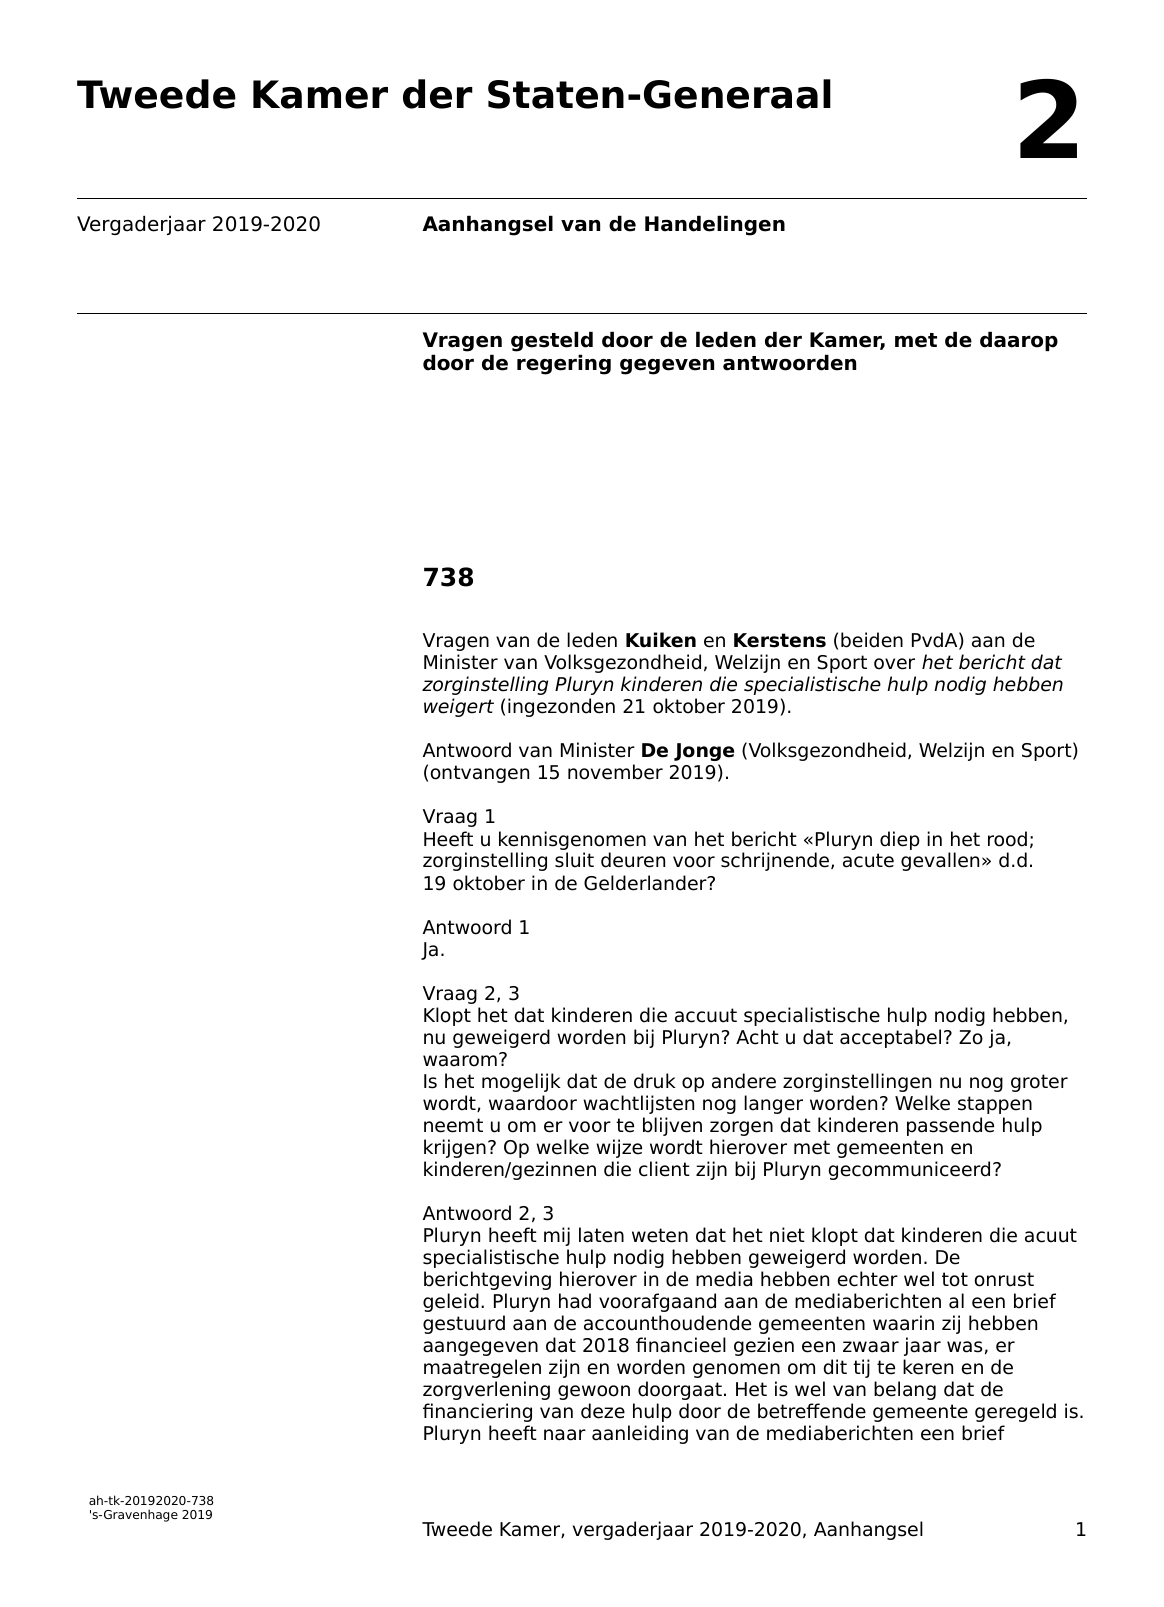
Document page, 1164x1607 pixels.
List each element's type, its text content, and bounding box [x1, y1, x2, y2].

text Vragen van de leden Kuiken en Kerstens (beiden PvdA) aan de Minister van Volksgezondheid, Welzijn en Sport over het bericht dat zorginstelling Pluryn kinderen die specialistische hulp nodig hebben weigert (ingezonden 21 oktober 2019). [422, 630, 1087, 718]
text Ja. [422, 938, 1087, 961]
text Vraag 2, 3 [422, 983, 1087, 1005]
text Klopt het dat kinderen die accuut specialistische hulp nodig hebben, nu geweigerd worden bij Pluryn? Acht u dat acceptabel? Zo ja, waarom? [422, 1005, 1087, 1071]
table_header 2 [886, 59, 1087, 198]
text Heeft u kennisgenomen van het bericht «Pluryn diep in het rood; zorginstelling sluit deuren voor schrijnende, acute gevallen» d.d. 19 oktober in de Gelderlander? [422, 828, 1087, 894]
text Pluryn heeft mij laten weten dat het niet klopt dat kinderen die acuut specialistische hulp nodig hebben geweigerd worden. De berichtgeving hierover in de media hebben echter wel tot onrust geleid. Pluryn had voorafgaand aan de mediaberichten al een brief gestuurd aan de accounthoudende gemeenten waarin zij hebben aangegeven dat 2018 financieel gezien een zwaar jaar was, er maatregelen zijn en worden genomen om dit tij te keren en de zorgverlening gewoon doorgaat. Het is wel van belang dat de financiering van deze hulp door de betreffende gemeente geregeld is. Pluryn heeft naar aanleiding van de mediaberichten een brief [422, 1225, 1087, 1444]
text 's-Gravenhage 2019 [88, 1508, 323, 1522]
table_cell Vragen gesteld door de leden der Kamer, met de daarop door de regering gegeven antwoorden [422, 314, 1087, 375]
text Antwoord 2, 3 [422, 1203, 1087, 1225]
table_cell Aanhangsel van de Handelingen [422, 199, 1087, 313]
text 738 [422, 563, 1087, 592]
text Antwoord van Minister De Jonge (Volksgezondheid, Welzijn en Sport) (ontvangen 15 november 2019). [422, 740, 1087, 784]
text Is het mogelijk dat de druk op andere zorginstellingen nu nog groter wordt, waardoor wachtlijsten nog langer worden? Welke stappen neemt u om er voor te blijven zorgen dat kinderen passende hulp krijgen? Op welke wijze wordt hierover met gemeenten en kinderen/gezinnen die client zijn bij Pluryn gecommuniceerd? [422, 1071, 1087, 1181]
text Vraag 1 [422, 806, 1087, 828]
text Antwoord 1 [422, 917, 1087, 938]
table_cell Vergaderjaar 2019-2020 [77, 199, 422, 313]
table_header Tweede Kamer der Staten-Generaal [77, 59, 886, 198]
text ah-tk-20192020-738 [88, 1494, 323, 1508]
table_cell [77, 314, 422, 375]
